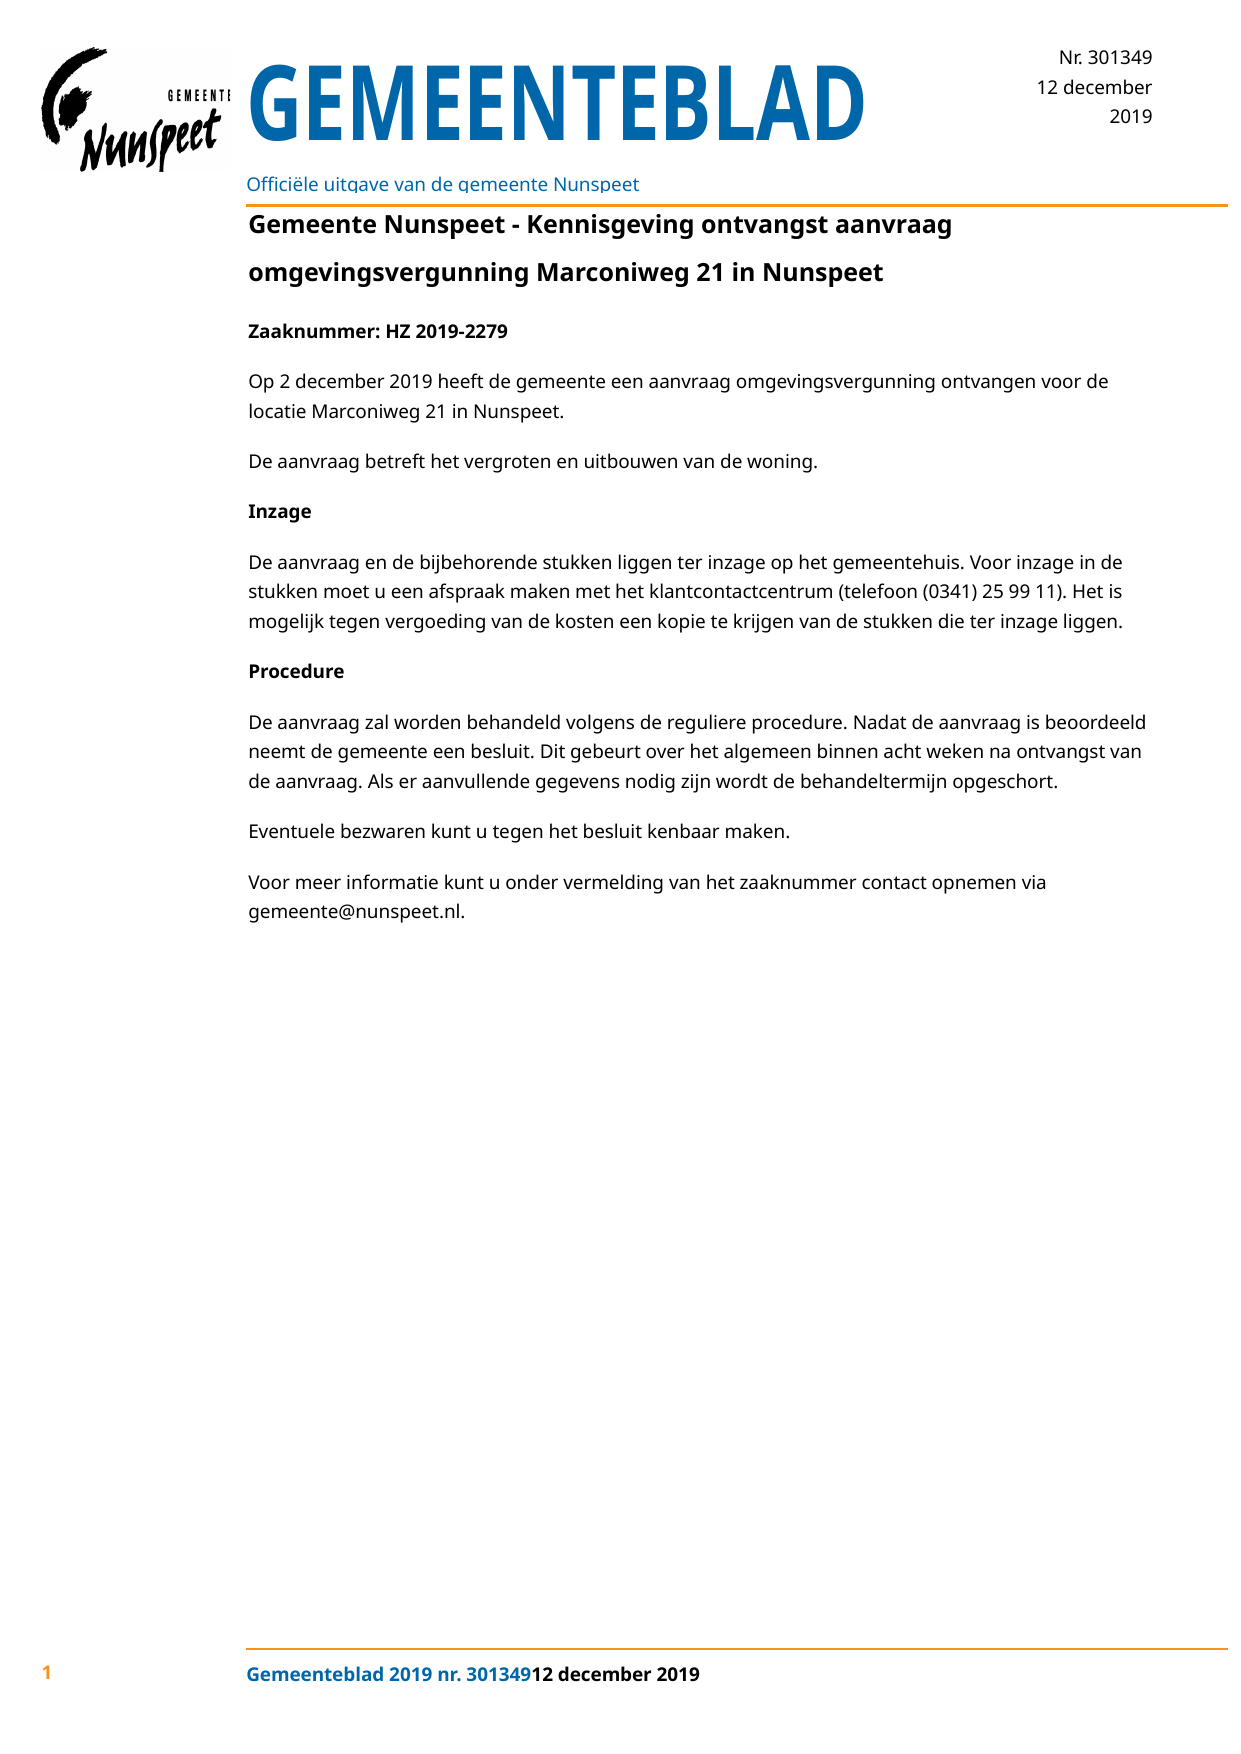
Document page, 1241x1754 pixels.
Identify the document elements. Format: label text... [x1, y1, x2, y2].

text Eventuele bezwaren kunt u tegen het besluit kenbaar maken. [248, 819, 1152, 844]
text Op 2 december 2019 heeft de gemeente een aanvraag omgevingsvergunning ontvangen voor de locatie Marconiweg 21 in Nunspeet. [248, 368, 1152, 424]
text Zaaknummer: HZ 2019-2279 [248, 318, 1152, 344]
text Procedure [248, 659, 1152, 684]
picture [41, 47, 231, 172]
text De aanvraag betreft het vergroten en uitbouwen van de woning. [248, 448, 1152, 474]
text Inzage [248, 499, 1152, 524]
text Gemeente Nunspeet - Kennisgeving ontvangst aanvraag omgevingsvergunning Marconiweg 21 in Nunspeet [248, 207, 1152, 288]
text De aanvraag en de bijbehorende stukken liggen ter inzage op het gemeentehuis. Voor inzage in de stukken moet u een afspraak maken met het klantcontactcentrum (telefoon (0341) 25 99 11). Het is mogelijk tegen vergoeding van de kosten een kopie te krijgen van de stukken die ter inzage liggen. [248, 549, 1152, 634]
text De aanvraag zal worden behandeld volgens de reguliere procedure. Nadat de aanvraag is beoordeeld neemt de gemeente een besluit. Dit gebeurt over het algemeen binnen acht weken na ontvangst van de aanvraag. Als er aanvullende gegevens nodig zijn wordt de behandeltermijn opgeschort. [248, 709, 1152, 794]
text Voor meer informatie kunt u onder vermelding van het zaaknummer contact opnemen via gemeente@nunspeet.nl. [248, 869, 1152, 924]
